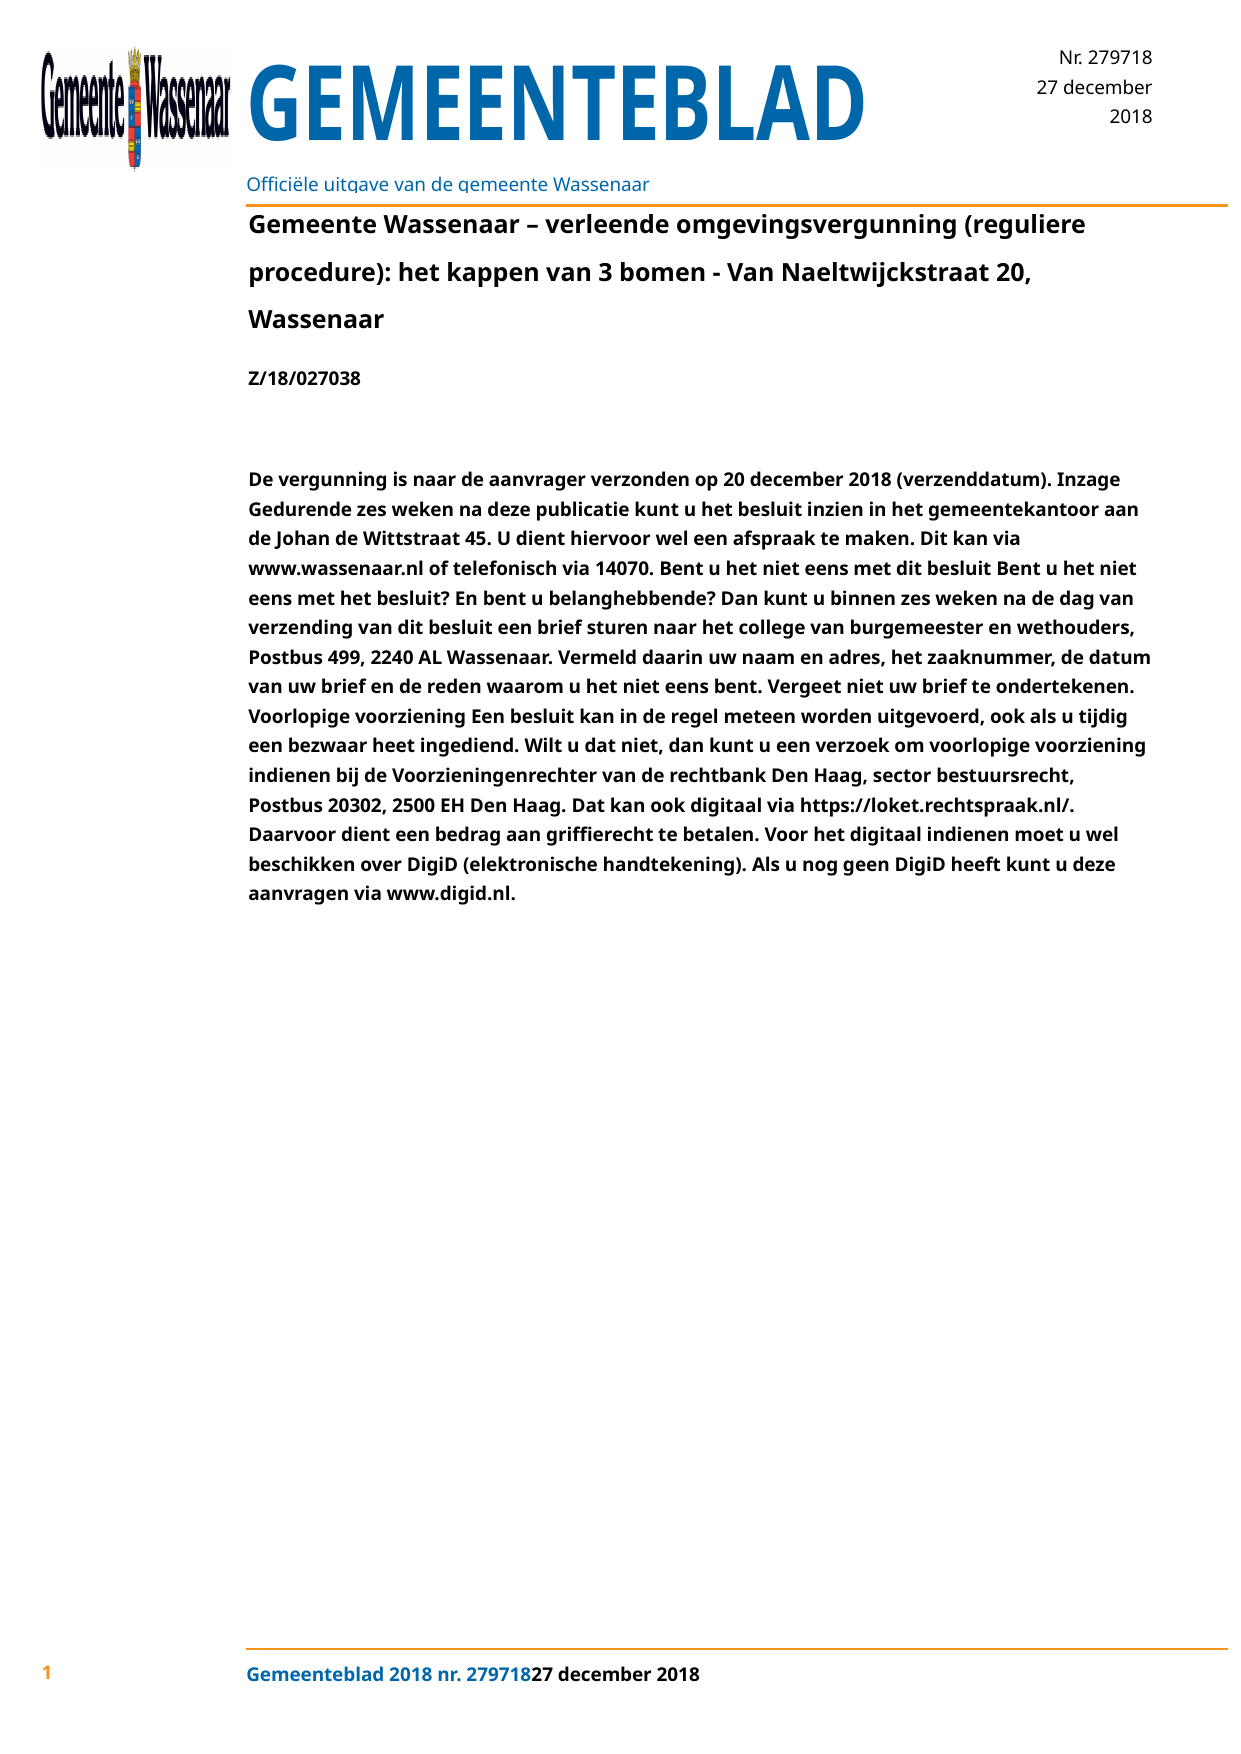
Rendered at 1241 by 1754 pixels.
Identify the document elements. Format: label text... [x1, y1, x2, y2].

text De vergunning is naar de aanvrager verzonden op 20 december 2018 (verzenddatum). Inzage Gedurende zes weken na deze publicatie kunt u het besluit inzien in het gemeentekantoor aan de Johan de Wittstraat 45. U dient hiervoor wel een afspraak te maken. Dit kan via www.wassenaar.nl of telefonisch via 14070. Bent u het niet eens met dit besluit Bent u het niet eens met het besluit? En bent u belanghebbende? Dan kunt u binnen zes weken na de dag van verzending van dit besluit een brief sturen naar het college van burgemeester en wethouders, Postbus 499, 2240 AL Wassenaar. Vermeld daarin uw naam en adres, het zaaknummer, de datum van uw brief en de reden waarom u het niet eens bent. Vergeet niet uw brief te ondertekenen. Voorlopige voorziening Een besluit kan in de regel meteen worden uitgevoerd, ook als u tijdig een bezwaar heet ingediend. Wilt u dat niet, dan kunt u een verzoek om voorlopige voorziening indienen bij de Voorzieningenrechter van de rechtbank Den Haag, sector bestuursrecht, Postbus 20302, 2500 EH Den Haag. Dat kan ook digitaal via https://loket.rechtspraak.nl/. Daarvoor dient een bedrag aan griffierecht te betalen. Voor het digitaal indienen moet u wel beschikken over DigiD (elektronische handtekening). Als u nog geen DigiD heeft kunt u deze aanvragen via www.digid.nl. [248, 466, 1152, 906]
text Gemeente Wassenaar – verleende omgevingsvergunning (reguliere procedure): het kappen van 3 bomen - Van Naeltwijckstraat 20, Wassenaar [248, 207, 1152, 336]
text Z/18/027038 [248, 366, 1152, 391]
picture [41, 47, 231, 172]
